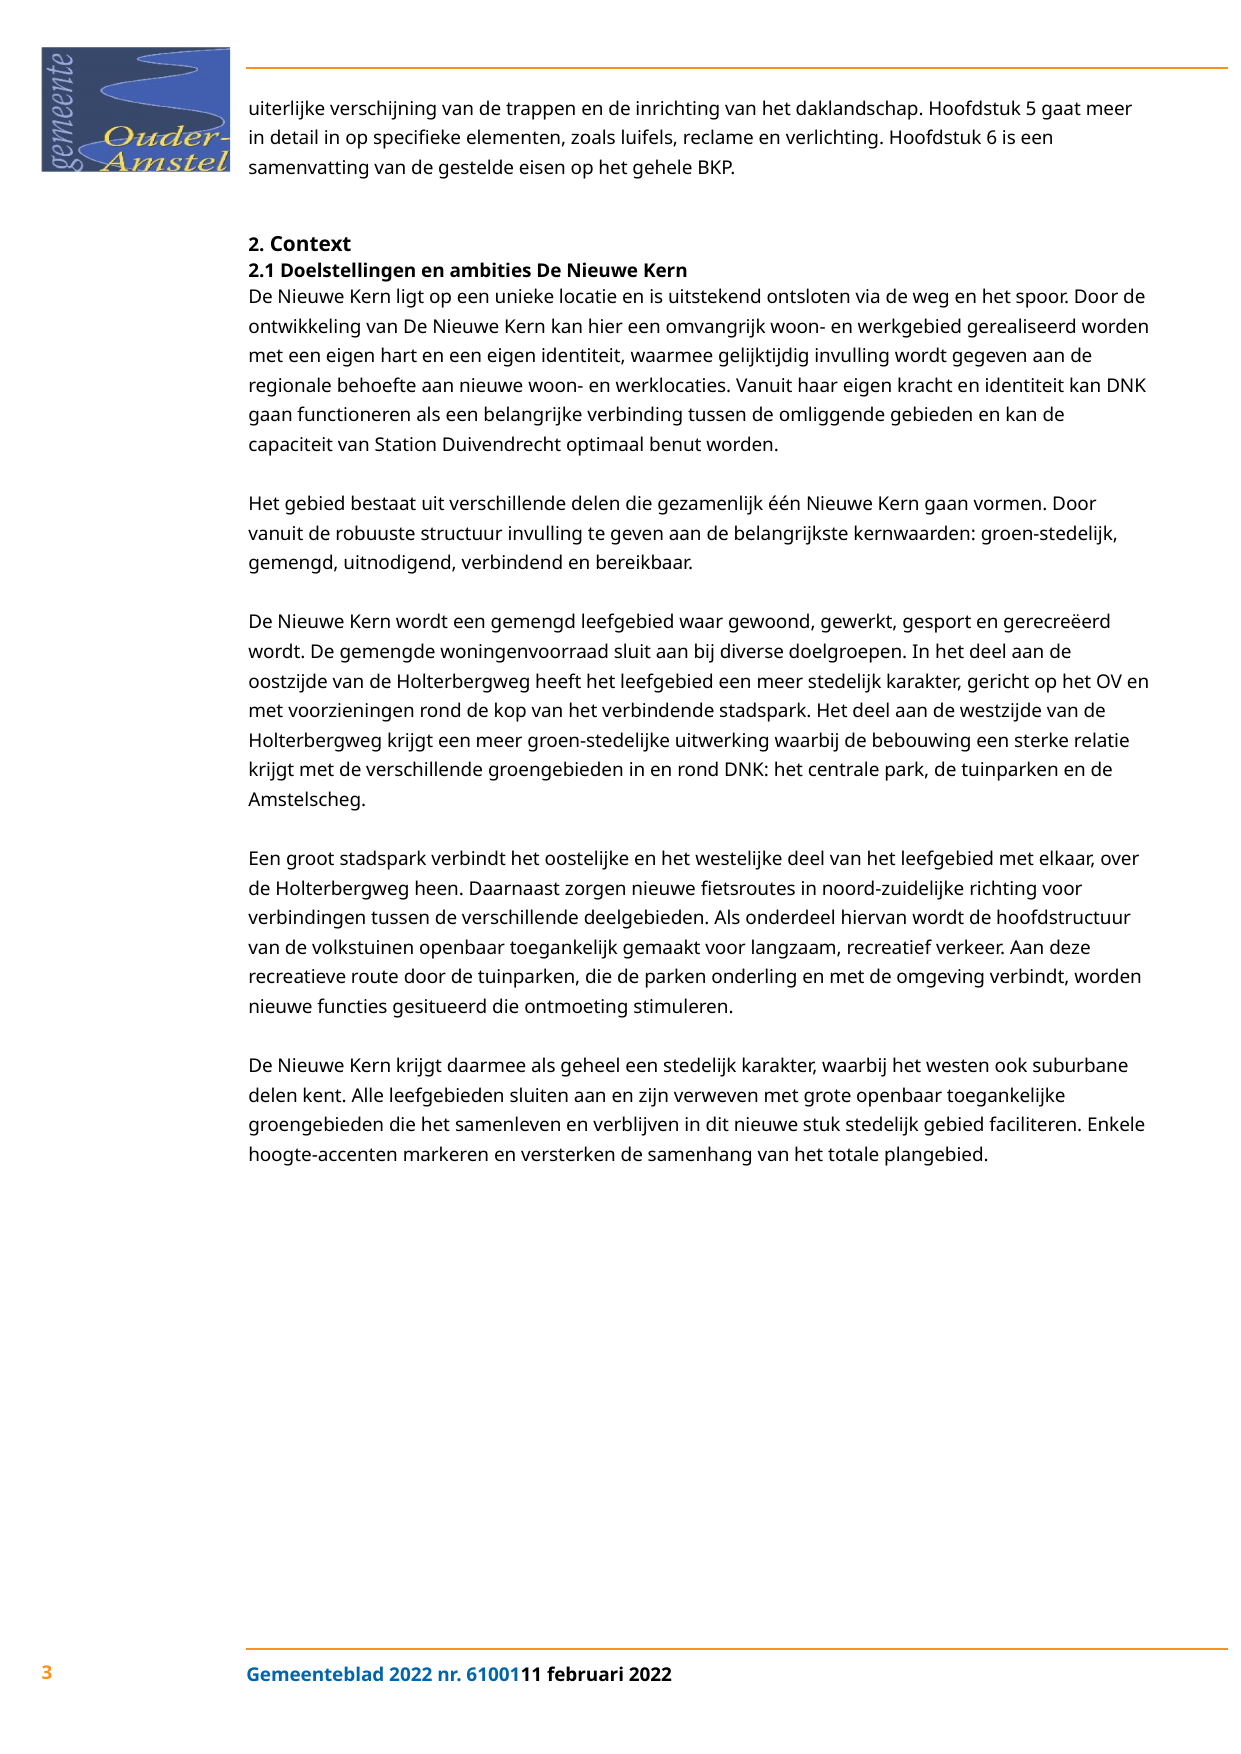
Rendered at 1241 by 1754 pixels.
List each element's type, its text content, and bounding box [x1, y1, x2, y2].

text Een groot stadspark verbindt het oostelijke en het westelijke deel van het leefgebied met elkaar, over de Holterbergweg heen. Daarnaast zorgen nieuwe ﬁetsroutes in noord-zuidelijke richting voor verbindingen tussen de verschillende deelgebieden. Als onderdeel hiervan wordt de hoofdstructuur van de volkstuinen openbaar toegankelijk gemaakt voor langzaam, recreatief verkeer. Aan deze recreatieve route door de tuinparken, die de parken onderling en met de omgeving verbindt, worden nieuwe functies gesitueerd die ontmoeting stimuleren. [248, 845, 1152, 1019]
text uiterlijke verschijning van de trappen en de inrichting van het daklandschap. Hoofdstuk 5 gaat meer in detail in op speciﬁeke elementen, zoals luifels, reclame en verlichting. Hoofdstuk 6 is een samenvatting van de gestelde eisen op het gehele BKP. [248, 95, 1152, 180]
text De Nieuwe Kern ligt op een unieke locatie en is uitstekend ontsloten via de weg en het spoor. Door de ontwikkeling van De Nieuwe Kern kan hier een omvangrijk woon- en werkgebied gerealiseerd worden met een eigen hart en een eigen identiteit, waarmee gelijktijdig invulling wordt gegeven aan de regionale behoefte aan nieuwe woon- en werklocaties. Vanuit haar eigen kracht en identiteit kan DNK gaan functioneren als een belangrijke verbinding tussen de omliggende gebieden en kan de capaciteit van Station Duivendrecht optimaal benut worden. [248, 283, 1152, 457]
text De Nieuwe Kern krijgt daarmee als geheel een stedelijk karakter, waarbij het westen ook suburbane delen kent. Alle leefgebieden sluiten aan en zijn verweven met grote openbaar toegankelijke groengebieden die het samenleven en verblijven in dit nieuwe stuk stedelijk gebied faciliteren. Enkele hoogte-accenten markeren en versterken de samenhang van het totale plangebied. [248, 1052, 1152, 1167]
text 2.1 Doelstellingen en ambities De Nieuwe Kern [248, 258, 1152, 283]
picture [41, 47, 231, 172]
text De Nieuwe Kern wordt een gemengd leefgebied waar gewoond, gewerkt, gesport en gerecreëerd wordt. De gemengde woningenvoorraad sluit aan bij diverse doelgroepen. In het deel aan de oostzijde van de Holterbergweg heeft het leefgebied een meer stedelijk karakter, gericht op het OV en met voorzieningen rond de kop van het verbindende stadspark. Het deel aan de westzijde van de Holterbergweg krijgt een meer groen-stedelijke uitwerking waarbij de bebouwing een sterke relatie krijgt met de verschillende groengebieden in en rond DNK: het centrale park, de tuinparken en de Amstelscheg. [248, 609, 1152, 812]
text Het gebied bestaat uit verschillende delen die gezamenlijk één Nieuwe Kern gaan vormen. Door vanuit de robuuste structuur invulling te geven aan de belangrijkste kernwaarden: groen-stedelijk, gemengd, uitnodigend, verbindend en bereikbaar. [248, 490, 1152, 575]
text 2. Context [248, 229, 1152, 258]
